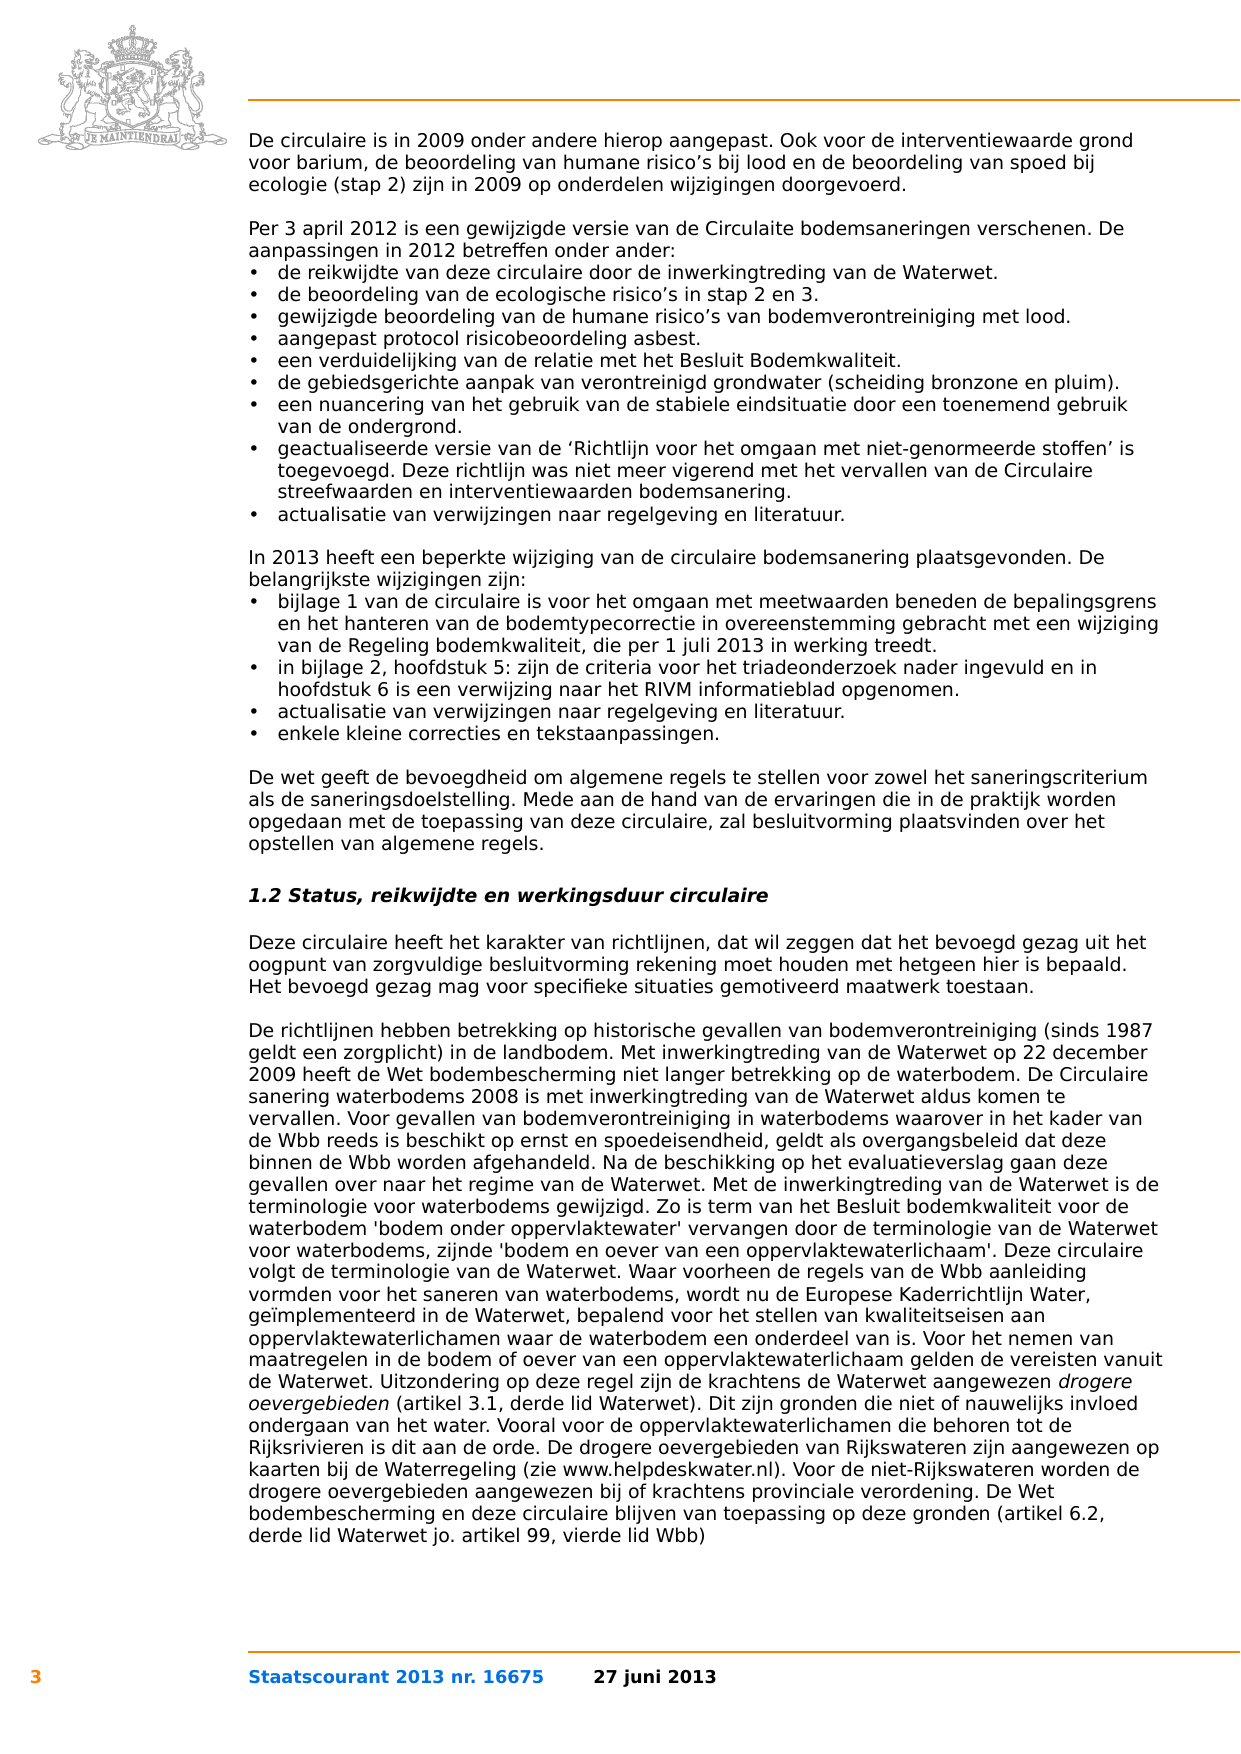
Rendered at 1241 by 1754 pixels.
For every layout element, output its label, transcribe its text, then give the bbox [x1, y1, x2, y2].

text • gewijzigde beoordeling van de humane risico’s van bodemverontreiniging met lood. [248, 306, 1163, 328]
text • een verduidelijking van de relatie met het Besluit Bodemkwaliteit. [248, 349, 1163, 372]
subtitle 1.2 Status, reikwijdte en werkingsduur circulaire [248, 885, 1163, 907]
text • in bijlage 2, hoofdstuk 5: zijn de criteria voor het triadeonderzoek nader ingevuld en in hoofdstuk 6 is een verwijzing naar het RIVM informatieblad opgenomen. [248, 657, 1163, 701]
text In 2013 heeft een beperkte wijziging van de circulaire bodemsanering plaatsgevonden. De belangrijkste wijzigingen zijn: [248, 547, 1163, 591]
text Per 3 april 2012 is een gewijzigde versie van de Circulaite bodemsaneringen verschenen. De aanpassingen in 2012 betreffen onder ander: [248, 218, 1163, 262]
text • de gebiedsgerichte aanpak van verontreinigd grondwater (scheiding bronzone en pluim). [248, 372, 1163, 393]
text • geactualiseerde versie van de ‘Richtlijn voor het omgaan met niet-genormeerde stoffen’ is toegevoegd. Deze richtlijn was niet meer vigerend met het vervallen van de Circulaire streefwaarden en interventiewaarden bodemsanering. [248, 437, 1163, 503]
text De circulaire is in 2009 onder andere hierop aangepast. Ook voor de interventiewaarde grond voor barium, de beoordeling van humane risico’s bij lood en de beoordeling van spoed bij ecologie (stap 2) zijn in 2009 op onderdelen wijzigingen doorgevoerd. [248, 130, 1163, 196]
text • een nuancering van het gebruik van de stabiele eindsituatie door een toenemend gebruik van de ondergrond. [248, 393, 1163, 437]
text De wet geeft de bevoegdheid om algemene regels te stellen voor zowel het saneringscriterium als de saneringsdoelstelling. Mede aan de hand van de ervaringen die in de praktijk worden opgedaan met de toepassing van deze circulaire, zal besluitvorming plaatsvinden over het opstellen van algemene regels. [248, 767, 1163, 855]
text Deze circulaire heeft het karakter van richtlijnen, dat wil zeggen dat het bevoegd gezag uit het oogpunt van zorgvuldige besluitvorming rekening moet houden met hetgeen hier is bepaald. Het bevoegd gezag mag voor specifieke situaties gemotiveerd maatwerk toestaan. [248, 932, 1163, 998]
text • actualisatie van verwijzingen naar regelgeving en literatuur. [248, 701, 1163, 723]
text • aangepast protocol risicobeoordeling asbest. [248, 328, 1163, 349]
text • de reikwijdte van deze circulaire door de inwerkingtreding van de Waterwet. [248, 262, 1163, 284]
text • actualisatie van verwijzingen naar regelgeving en literatuur. [248, 503, 1163, 525]
text • de beoordeling van de ecologische risico’s in stap 2 en 3. [248, 284, 1163, 306]
picture [38, 25, 227, 150]
text De richtlijnen hebben betrekking op historische gevallen van bodemverontreiniging (sinds 1987 geldt een zorgplicht) in de landbodem. Met inwerkingtreding van de Waterwet op 22 december 2009 heeft de Wet bodembescherming niet langer betrekking op de waterbodem. De Circulaire sanering waterbodems 2008 is met inwerkingtreding van de Waterwet aldus komen te vervallen. Voor gevallen van bodemverontreiniging in waterbodems waarover in het kader van de Wbb reeds is beschikt op ernst en spoedeisendheid, geldt als overgangsbeleid dat deze binnen de Wbb worden afgehandeld. Na de beschikking op het evaluatieverslag gaan deze gevallen over naar het regime van de Waterwet. Met de inwerkingtreding van de Waterwet is de terminologie voor waterbodems gewijzigd. Zo is term van het Besluit bodemkwaliteit voor de waterbodem 'bodem onder oppervlaktewater' vervangen door de terminologie van de Waterwet voor waterbodems, zijnde 'bodem en oever van een oppervlaktewaterlichaam'. Deze circulaire volgt de terminologie van de Waterwet. Waar voorheen de regels van de Wbb aanleiding vormden voor het saneren van waterbodems, wordt nu de Europese Kaderrichtlijn Water, geïmplementeerd in de Waterwet, bepalend voor het stellen van kwaliteitseisen aan oppervlaktewaterlichamen waar de waterbodem een onderdeel van is. Voor het nemen van maatregelen in de bodem of oever van een oppervlaktewaterlichaam gelden de vereisten vanuit de Waterwet. Uitzondering op deze regel zijn de krachtens de Waterwet aangewezen drogere oevergebieden (artikel 3.1, derde lid Waterwet). Dit zijn gronden die niet of nauwelijks invloed ondergaan van het water. Vooral voor de oppervlaktewaterlichamen die behoren tot de Rijksrivieren is dit aan de orde. De drogere oevergebieden van Rijkswateren zijn aangewezen op kaarten bij de Waterregeling (zie www.helpdeskwater.nl). Voor de niet-Rijkswateren worden de drogere oevergebieden aangewezen bij of krachtens provinciale verordening. De Wet bodembescherming en deze circulaire blijven van toepassing op deze gronden (artikel 6.2, derde lid Waterwet jo. artikel 99, vierde lid Wbb) [248, 1020, 1163, 1547]
text • enkele kleine correcties en tekstaanpassingen. [248, 723, 1163, 745]
text • bijlage 1 van de circulaire is voor het omgaan met meetwaarden beneden de bepalingsgrens en het hanteren van de bodemtypecorrectie in overeenstemming gebracht met een wijziging van de Regeling bodemkwaliteit, die per 1 juli 2013 in werking treedt. [248, 591, 1163, 657]
